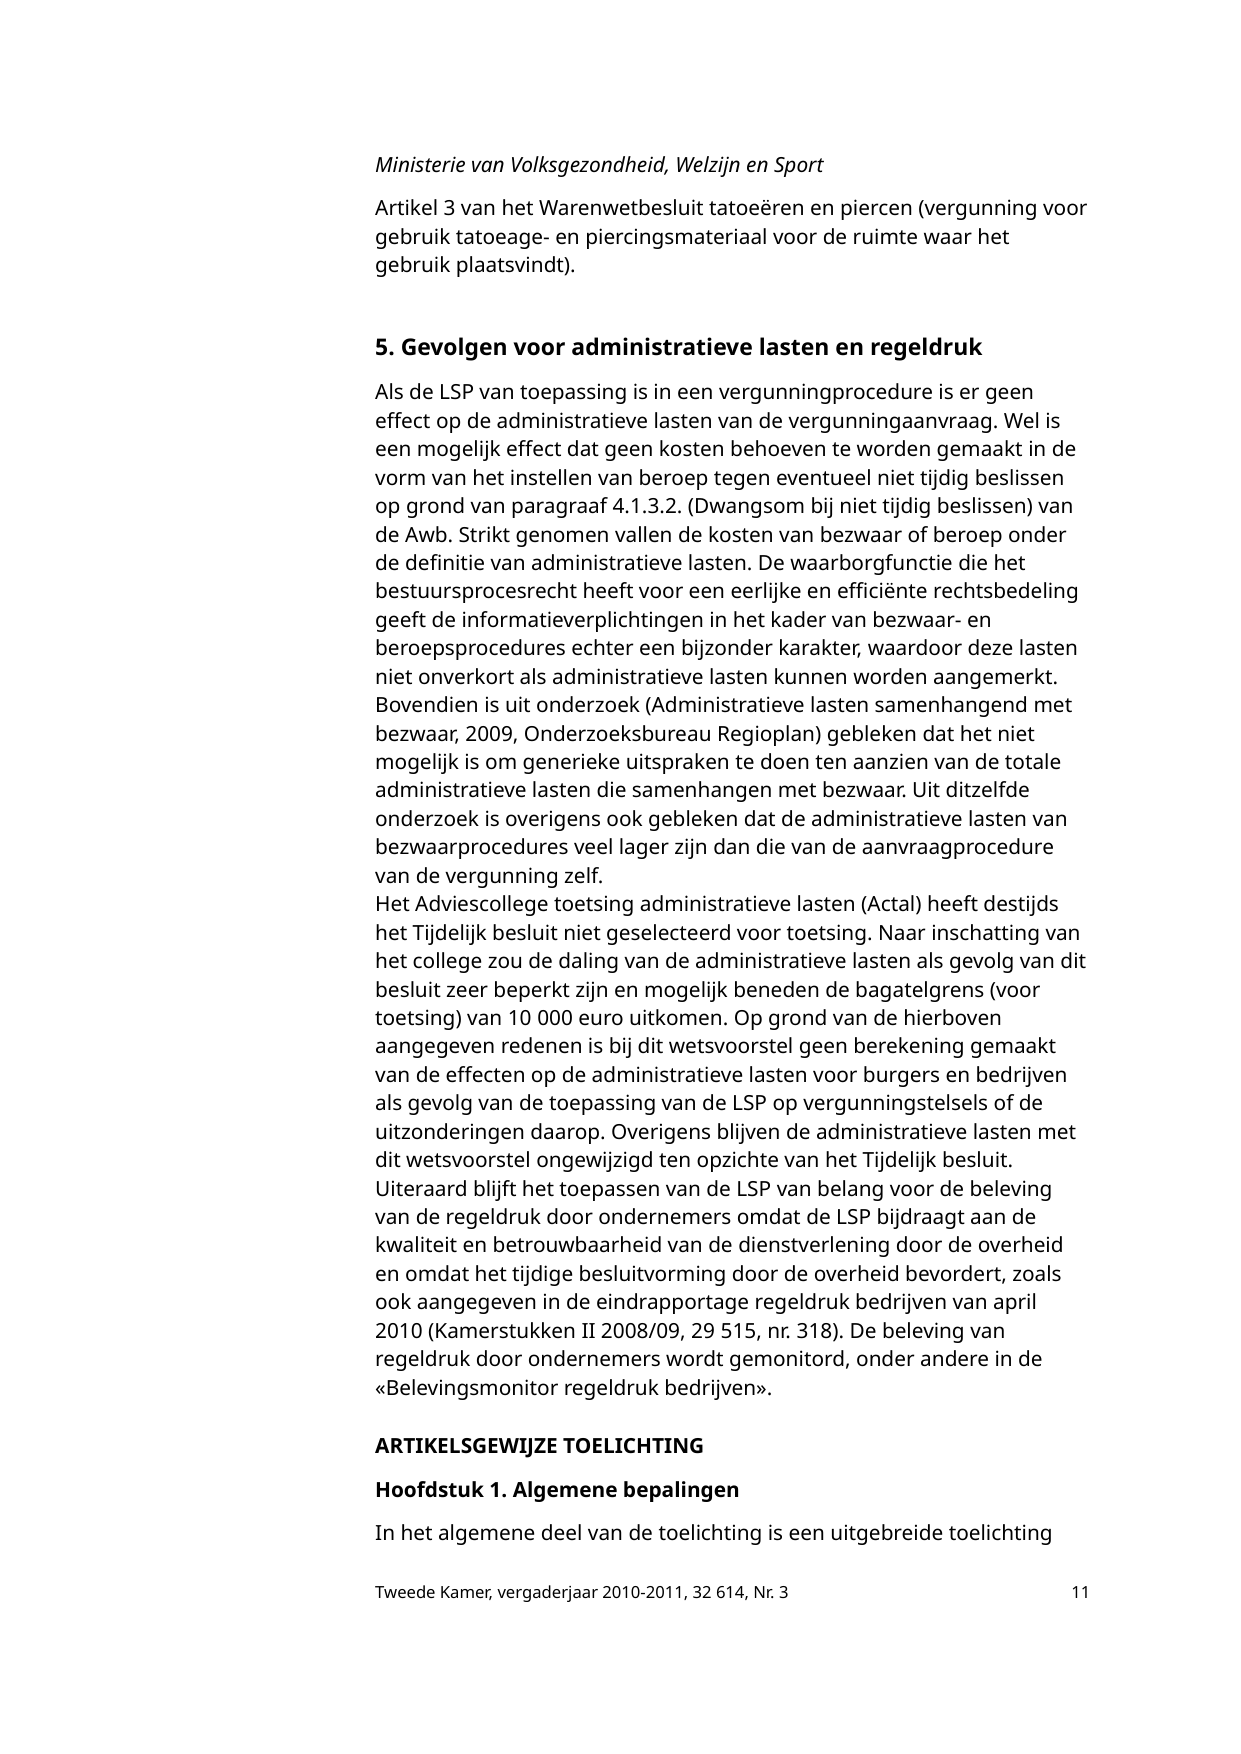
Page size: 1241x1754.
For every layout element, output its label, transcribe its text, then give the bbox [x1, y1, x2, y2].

text Artikel 3 van het Warenwetbesluit tatoeëren en piercen (vergunning voor gebruik tatoeage- en piercingsmateriaal voor de ruimte waar het gebruik plaatsvindt). [375, 193, 1090, 279]
text Als de LSP van toepassing is in een vergunningprocedure is er geen effect op de administratieve lasten van de vergunningaanvraag. Wel is een mogelijk effect dat geen kosten behoeven te worden gemaakt in de vorm van het instellen van beroep tegen eventueel niet tijdig beslissen op grond van paragraaf 4.1.3.2. (Dwangsom bij niet tijdig beslissen) van de Awb. Strikt genomen vallen de kosten van bezwaar of beroep onder de definitie van administratieve lasten. De waarborgfunctie die het bestuursprocesrecht heeft voor een eerlijke en efficiënte rechtsbedeling geeft de informatieverplichtingen in het kader van bezwaar- en beroepsprocedures echter een bijzonder karakter, waardoor deze lasten niet onverkort als administratieve lasten kunnen worden aangemerkt. Bovendien is uit onderzoek (Administratieve lasten samenhangend met bezwaar, 2009, Onderzoeksbureau Regioplan) gebleken dat het niet mogelijk is om generieke uitspraken te doen ten aanzien van de totale administratieve lasten die samenhangen met bezwaar. Uit ditzelfde onderzoek is overigens ook gebleken dat de administratieve lasten van bezwaarprocedures veel lager zijn dan die van de aanvraagprocedure van de vergunning zelf. [375, 377, 1090, 889]
subtitle 5. Gevolgen voor administratieve lasten en regeldruk [375, 331, 1090, 362]
text In het algemene deel van de toelichting is een uitgebreide toelichting [375, 1518, 1090, 1547]
text Ministerie van Volksgezondheid, Welzijn en Sport [375, 150, 1090, 178]
text Het Adviescollege toetsing administratieve lasten (Actal) heeft destijds het Tijdelijk besluit niet geselecteerd voor toetsing. Naar inschatting van het college zou de daling van de administratieve lasten als gevolg van dit besluit zeer beperkt zijn en mogelijk beneden de bagatelgrens (voor toetsing) van 10 000 euro uitkomen. Op grond van de hierboven aangegeven redenen is bij dit wetsvoorstel geen berekening gemaakt van de effecten op de administratieve lasten voor burgers en bedrijven als gevolg van de toepassing van de LSP op vergunningstelsels of de uitzonderingen daarop. Overigens blijven de administratieve lasten met dit wetsvoorstel ongewijzigd ten opzichte van het Tijdelijk besluit. [375, 889, 1090, 1174]
text Uiteraard blijft het toepassen van de LSP van belang voor de beleving van de regeldruk door ondernemers omdat de LSP bijdraagt aan de kwaliteit en betrouwbaarheid van de dienstverlening door de overheid en omdat het tijdige besluitvorming door de overheid bevordert, zoals ook aangegeven in de eindrapportage regeldruk bedrijven van april 2010 (Kamerstukken II 2008/09, 29 515, nr. 318). De beleving van regeldruk door ondernemers wordt gemonitord, onder andere in de «Belevingsmonitor regeldruk bedrijven». [375, 1174, 1090, 1401]
text Hoofdstuk 1. Algemene bepalingen [375, 1475, 1090, 1503]
text ARTIKELSGEWIJZE TOELICHTING [375, 1431, 1090, 1460]
